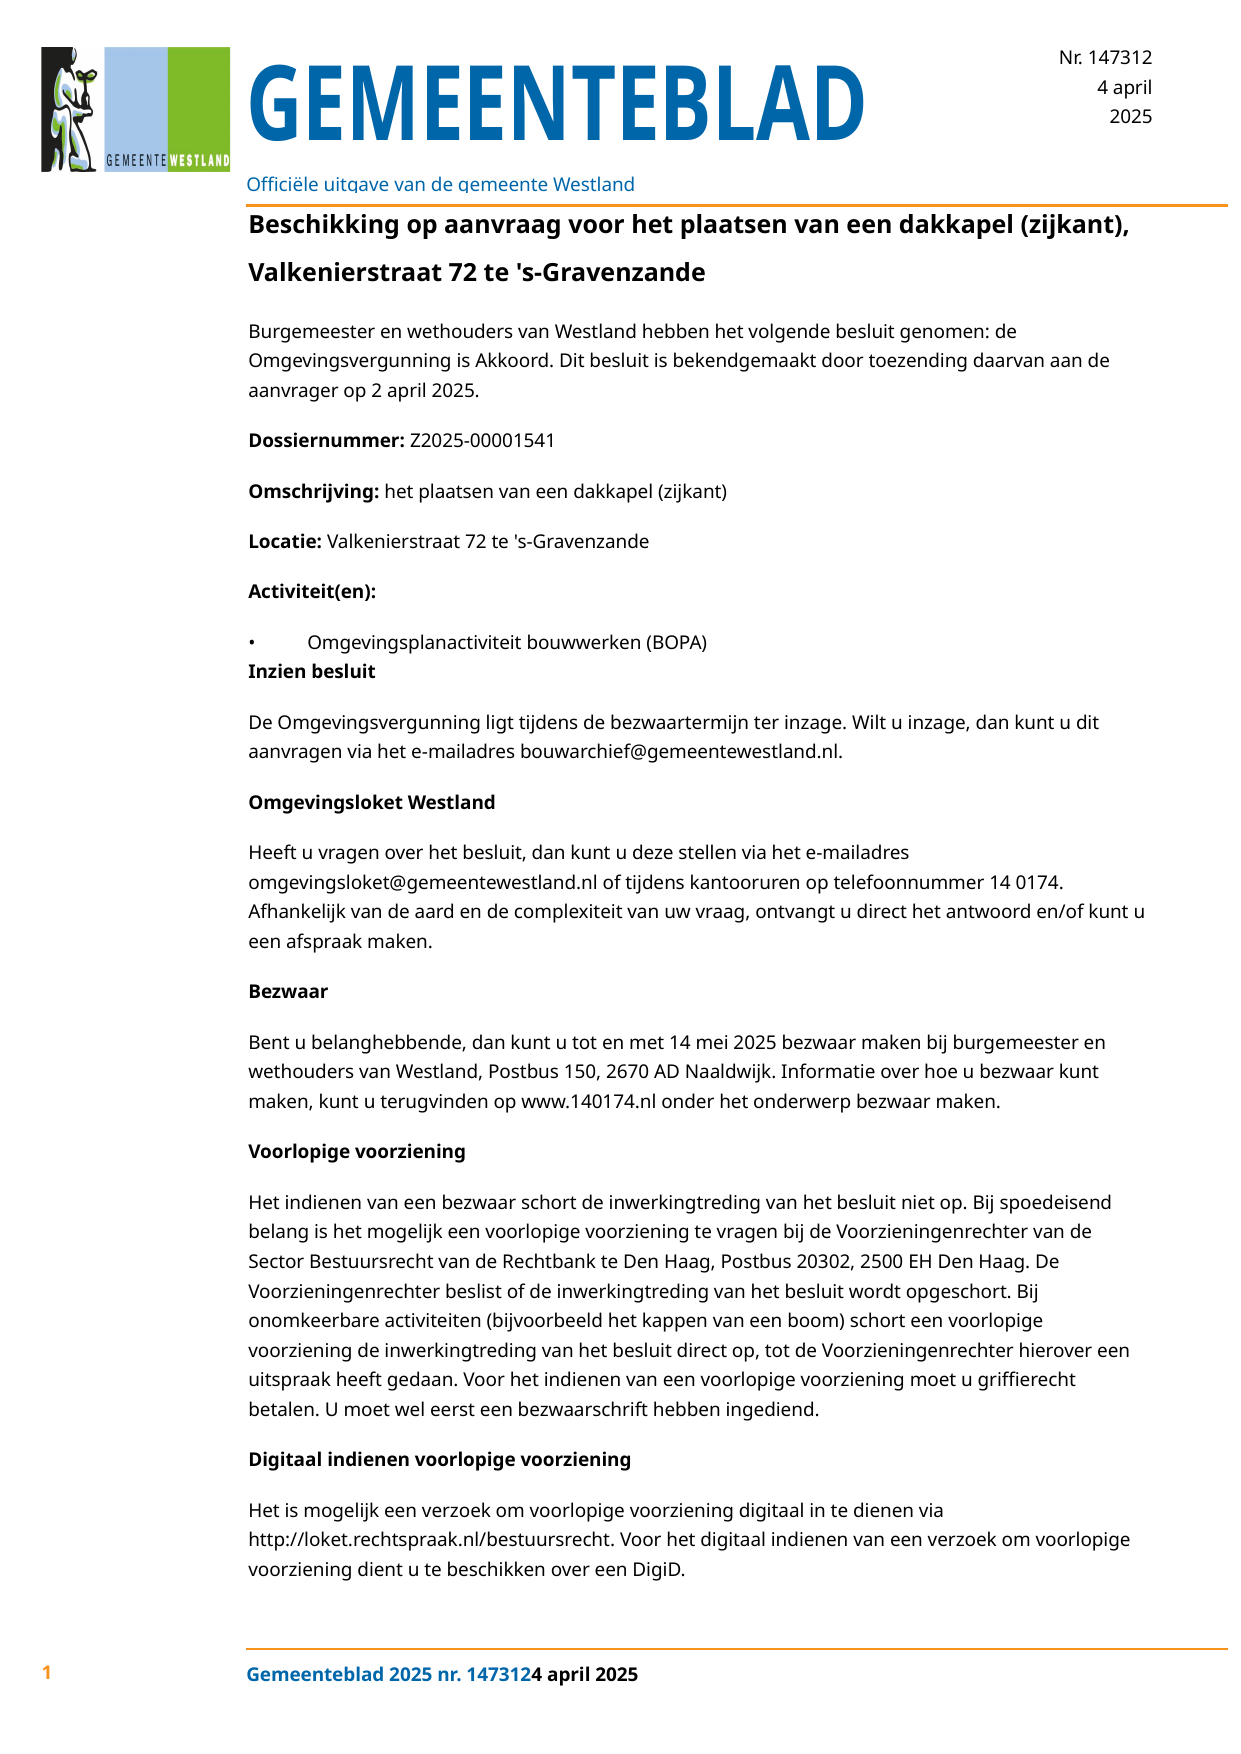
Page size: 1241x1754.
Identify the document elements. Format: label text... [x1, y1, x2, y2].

text Inzien besluit [248, 659, 1152, 684]
text Activiteit(en): [248, 579, 1152, 604]
text De Omgevingsvergunning ligt tijdens de bezwaartermijn ter inzage. Wilt u inzage, dan kunt u dit aanvragen via het e-mailadres bouwarchief@gemeentewestland.nl. [248, 709, 1152, 764]
text Digitaal indienen voorlopige voorziening [248, 1447, 1152, 1472]
text Burgemeester en wethouders van Westland hebben het volgende besluit genomen: de Omgevingsvergunning is Akkoord. Dit besluit is bekendgemaakt door toezending daarvan aan de aanvrager op 2 april 2025. [248, 318, 1152, 403]
text Het indienen van een bezwaar schort de inwerkingtreding van het besluit niet op. Bij spoedeisend belang is het mogelijk een voorlopige voorziening te vragen bij de Voorzieningenrechter van de Sector Bestuursrecht van de Rechtbank te Den Haag, Postbus 20302, 2500 EH Den Haag. De Voorzieningenrechter beslist of de inwerkingtreding van het besluit wordt opgeschort. Bij onomkeerbare activiteiten (bijvoorbeeld het kappen van een boom) schort een voorlopige voorziening de inwerkingtreding van het besluit direct op, tot de Voorzieningenrechter hierover een uitspraak heeft gedaan. Voor het indienen van een voorlopige voorziening moet u griffierecht betalen. U moet wel eerst een bezwaarschrift hebben ingediend. [248, 1189, 1152, 1422]
text Beschikking op aanvraag voor het plaatsen van een dakkapel (zijkant), Valkenierstraat 72 te 's-Gravenzande [248, 207, 1152, 288]
list Omgevingsplanactiviteit bouwwerken (BOPA) [248, 629, 1152, 655]
text Omgevingsloket Westland [248, 789, 1152, 815]
text Bezwaar [248, 979, 1152, 1004]
text Bent u belanghebbende, dan kunt u tot en met 14 mei 2025 bezwaar maken bij burgemeester en wethouders van Westland, Postbus 150, 2670 AD Naaldwijk. Informatie over hoe u bezwaar kunt maken, kunt u terugvinden op www.140174.nl onder het onderwerp bezwaar maken. [248, 1029, 1152, 1114]
text Dossiernummer: Z2025-00001541 [248, 427, 1152, 453]
text Het is mogelijk een verzoek om voorlopige voorziening digitaal in te dienen via http://loket.rechtspraak.nl/bestuursrecht. Voor het digitaal indienen van een verzoek om voorlopige voorziening dient u te beschikken over een DigiD. [248, 1497, 1152, 1582]
text Voorlopige voorziening [248, 1139, 1152, 1164]
text Locatie: Valkenierstraat 72 te 's-Gravenzande [248, 528, 1152, 554]
text Heeft u vragen over het besluit, dan kunt u deze stellen via het e-mailadres omgevingsloket@gemeentewestland.nl of tijdens kantooruren op telefoonnummer 14 0174. Afhankelijk van de aard en de complexiteit van uw vraag, ontvangt u direct het antwoord en/of kunt u een afspraak maken. [248, 839, 1152, 954]
picture [41, 47, 231, 172]
text Omschrijving: het plaatsen van een dakkapel (zijkant) [248, 478, 1152, 504]
